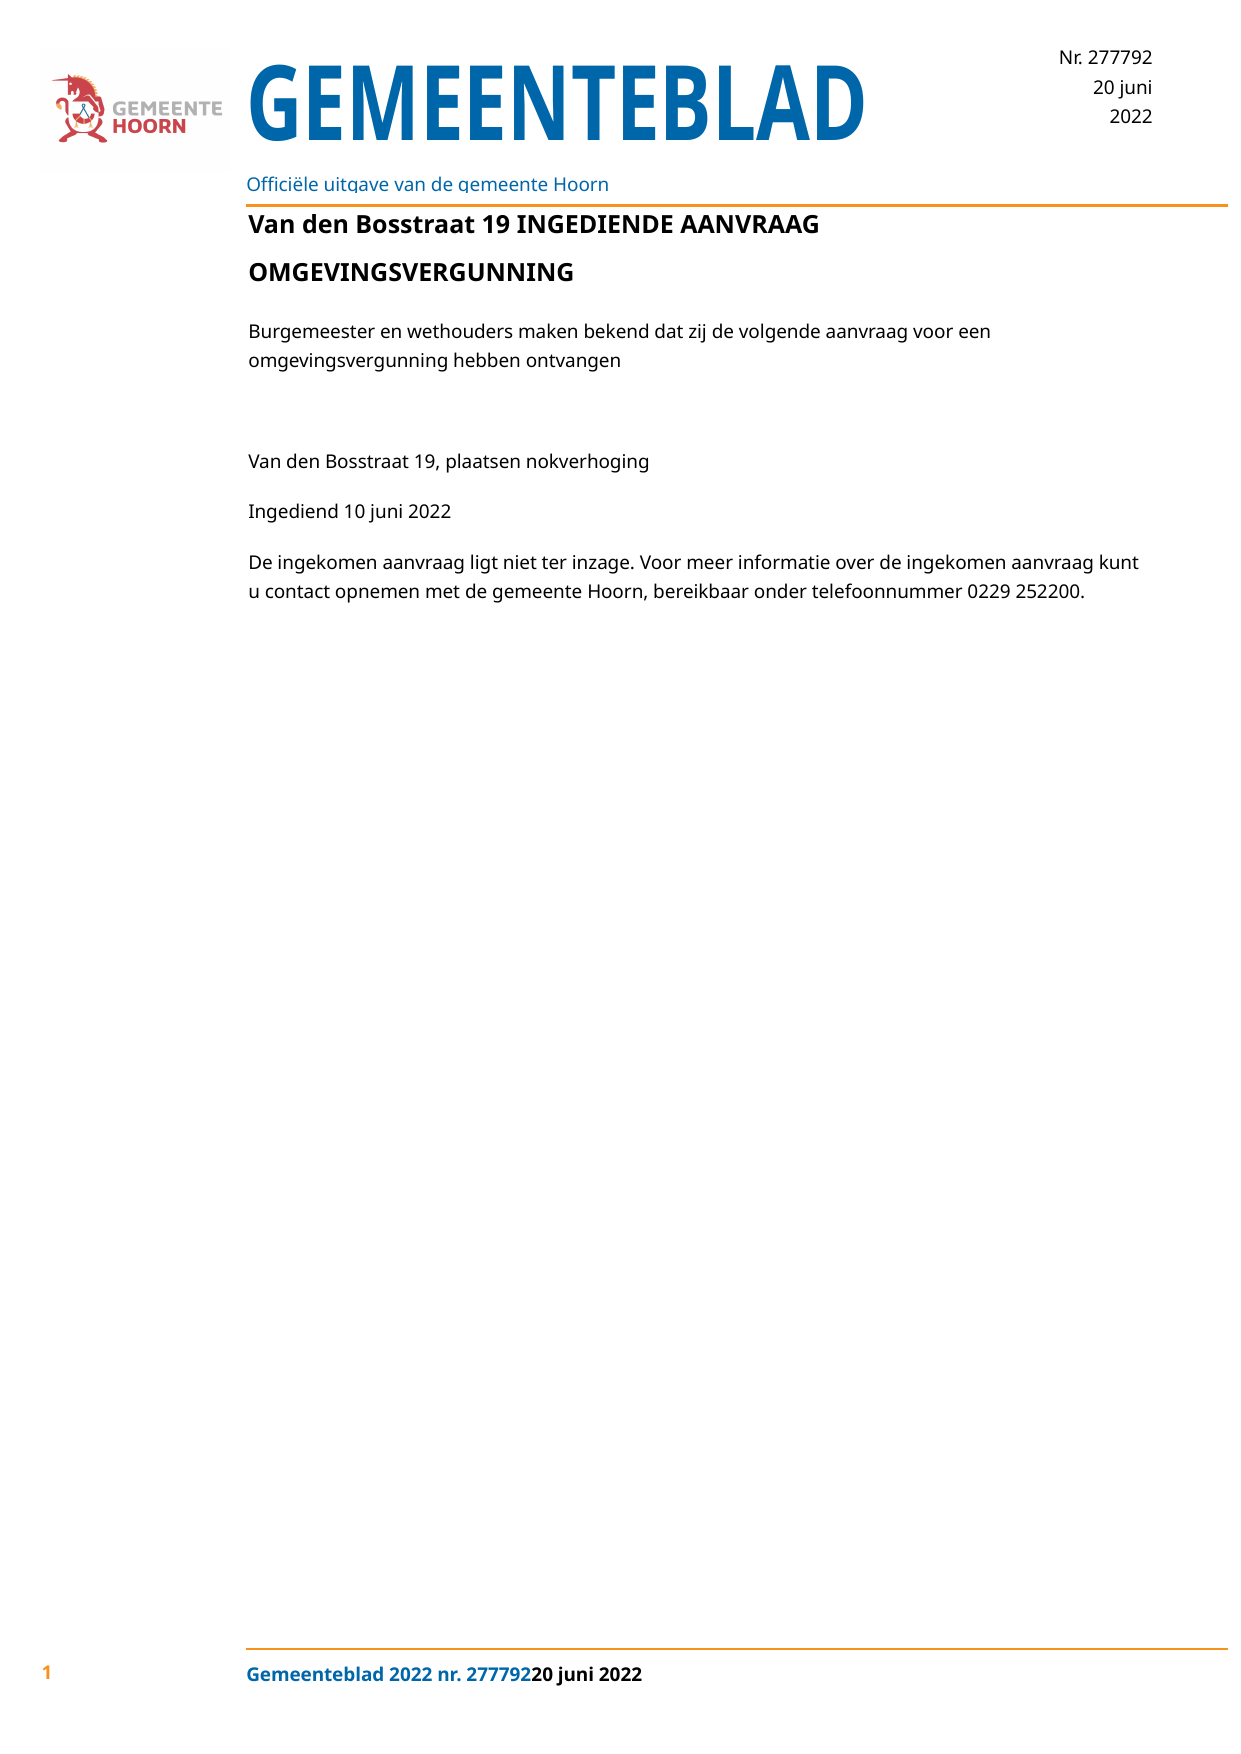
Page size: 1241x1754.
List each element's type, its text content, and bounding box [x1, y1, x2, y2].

text Burgemeester en wethouders maken bekend dat zij de volgende aanvraag voor een omgevingsvergunning hebben ontvangen [248, 318, 1152, 373]
picture [41, 47, 231, 172]
text Ingediend 10 juni 2022 [248, 499, 1152, 524]
text De ingekomen aanvraag ligt niet ter inzage. Voor meer informatie over de ingekomen aanvraag kunt u contact opnemen met de gemeente Hoorn, bereikbaar onder telefoonnummer 0229 252200. [248, 549, 1152, 604]
text Van den Bosstraat 19 INGEDIENDE AANVRAAG OMGEVINGSVERGUNNING [248, 207, 1152, 288]
text Van den Bosstraat 19, plaatsen nokverhoging [248, 448, 1152, 474]
